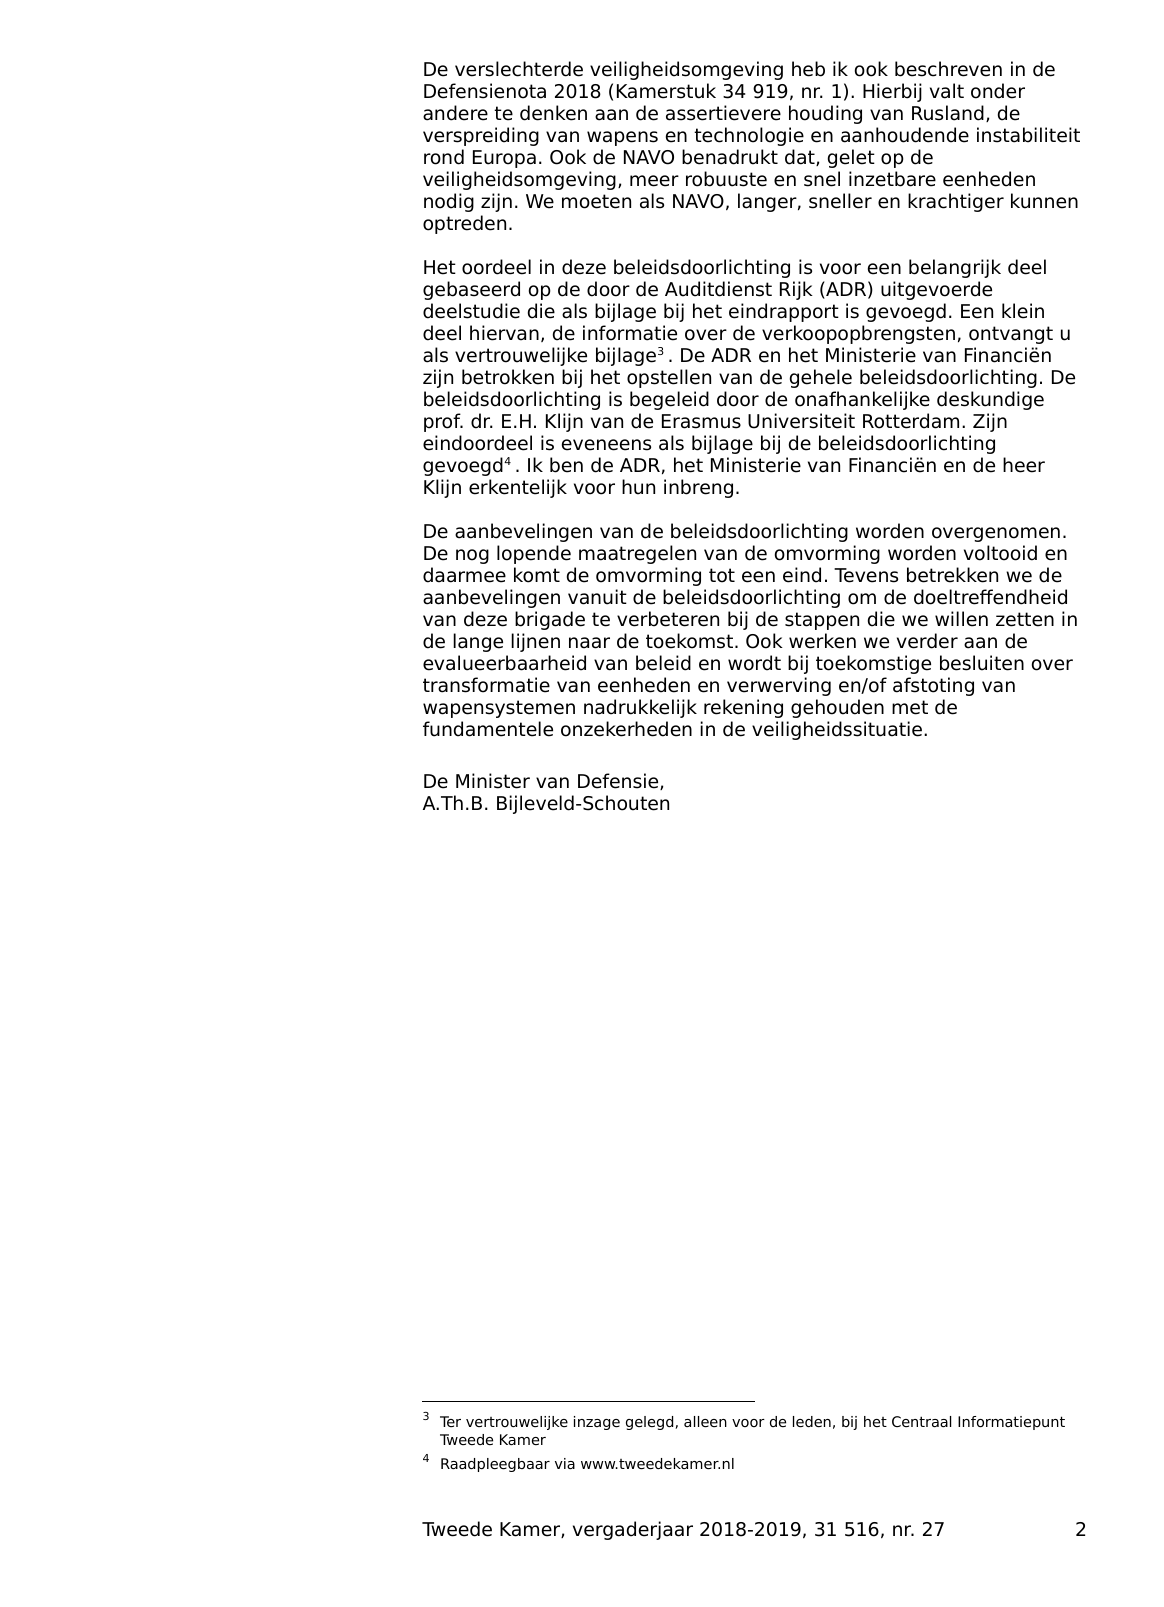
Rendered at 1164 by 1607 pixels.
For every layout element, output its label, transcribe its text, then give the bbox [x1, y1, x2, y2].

text Raadpleegbaar via www.tweedekamer.nl [422, 1452, 1087, 1474]
text De verslechterde veiligheidsomgeving heb ik ook beschreven in de Defensienota 2018 (Kamerstuk 34 919, nr. 1). Hierbij valt onder andere te denken aan de assertievere houding van Rusland, de verspreiding van wapens en technologie en aanhoudende instabiliteit rond Europa. Ook de NAVO benadrukt dat, gelet op de veiligheidsomgeving, meer robuuste en snel inzetbare eenheden nodig zijn. We moeten als NAVO, langer, sneller en krachtiger kunnen optreden. [422, 59, 1087, 235]
text Ter vertrouwelijke inzage gelegd, alleen voor de leden, bij het Centraal Informatiepunt Tweede Kamer [422, 1410, 1087, 1449]
text Het oordeel in deze beleidsdoorlichting is voor een belangrijk deel gebaseerd op de door de Auditdienst Rijk (ADR) uitgevoerde deelstudie die als bijlage bij het eindrapport is gevoegd. Een klein deel hiervan, de informatie over de verkoopopbrengsten, ontvangt u als vertrouwelijke bijlage. De ADR en het Ministerie van Financiën zijn betrokken bij het opstellen van de gehele beleidsdoorlichting. De beleidsdoorlichting is begeleid door de onafhankelijke deskundige prof. dr. E.H. Klijn van de Erasmus Universiteit Rotterdam. Zijn eindoordeel is eveneens als bijlage bij de beleidsdoorlichting gevoegd. Ik ben de ADR, het Ministerie van Financiën en de heer Klijn erkentelijk voor hun inbreng. [422, 257, 1087, 499]
text De Minister van Defensie, A.Th.B. Bijleveld-Schouten [422, 771, 1087, 815]
text De aanbevelingen van de beleidsdoorlichting worden overgenomen. De nog lopende maatregelen van de omvorming worden voltooid en daarmee komt de omvorming tot een eind. Tevens betrekken we de aanbevelingen vanuit de beleidsdoorlichting om de doeltreffendheid van deze brigade te verbeteren bij de stappen die we willen zetten in de lange lijnen naar de toekomst. Ook werken we verder aan de evalueerbaarheid van beleid en wordt bij toekomstige besluiten over transformatie van eenheden en verwerving en/of afstoting van wapensystemen nadrukkelijk rekening gehouden met de fundamentele onzekerheden in de veiligheidssituatie. [422, 521, 1087, 741]
